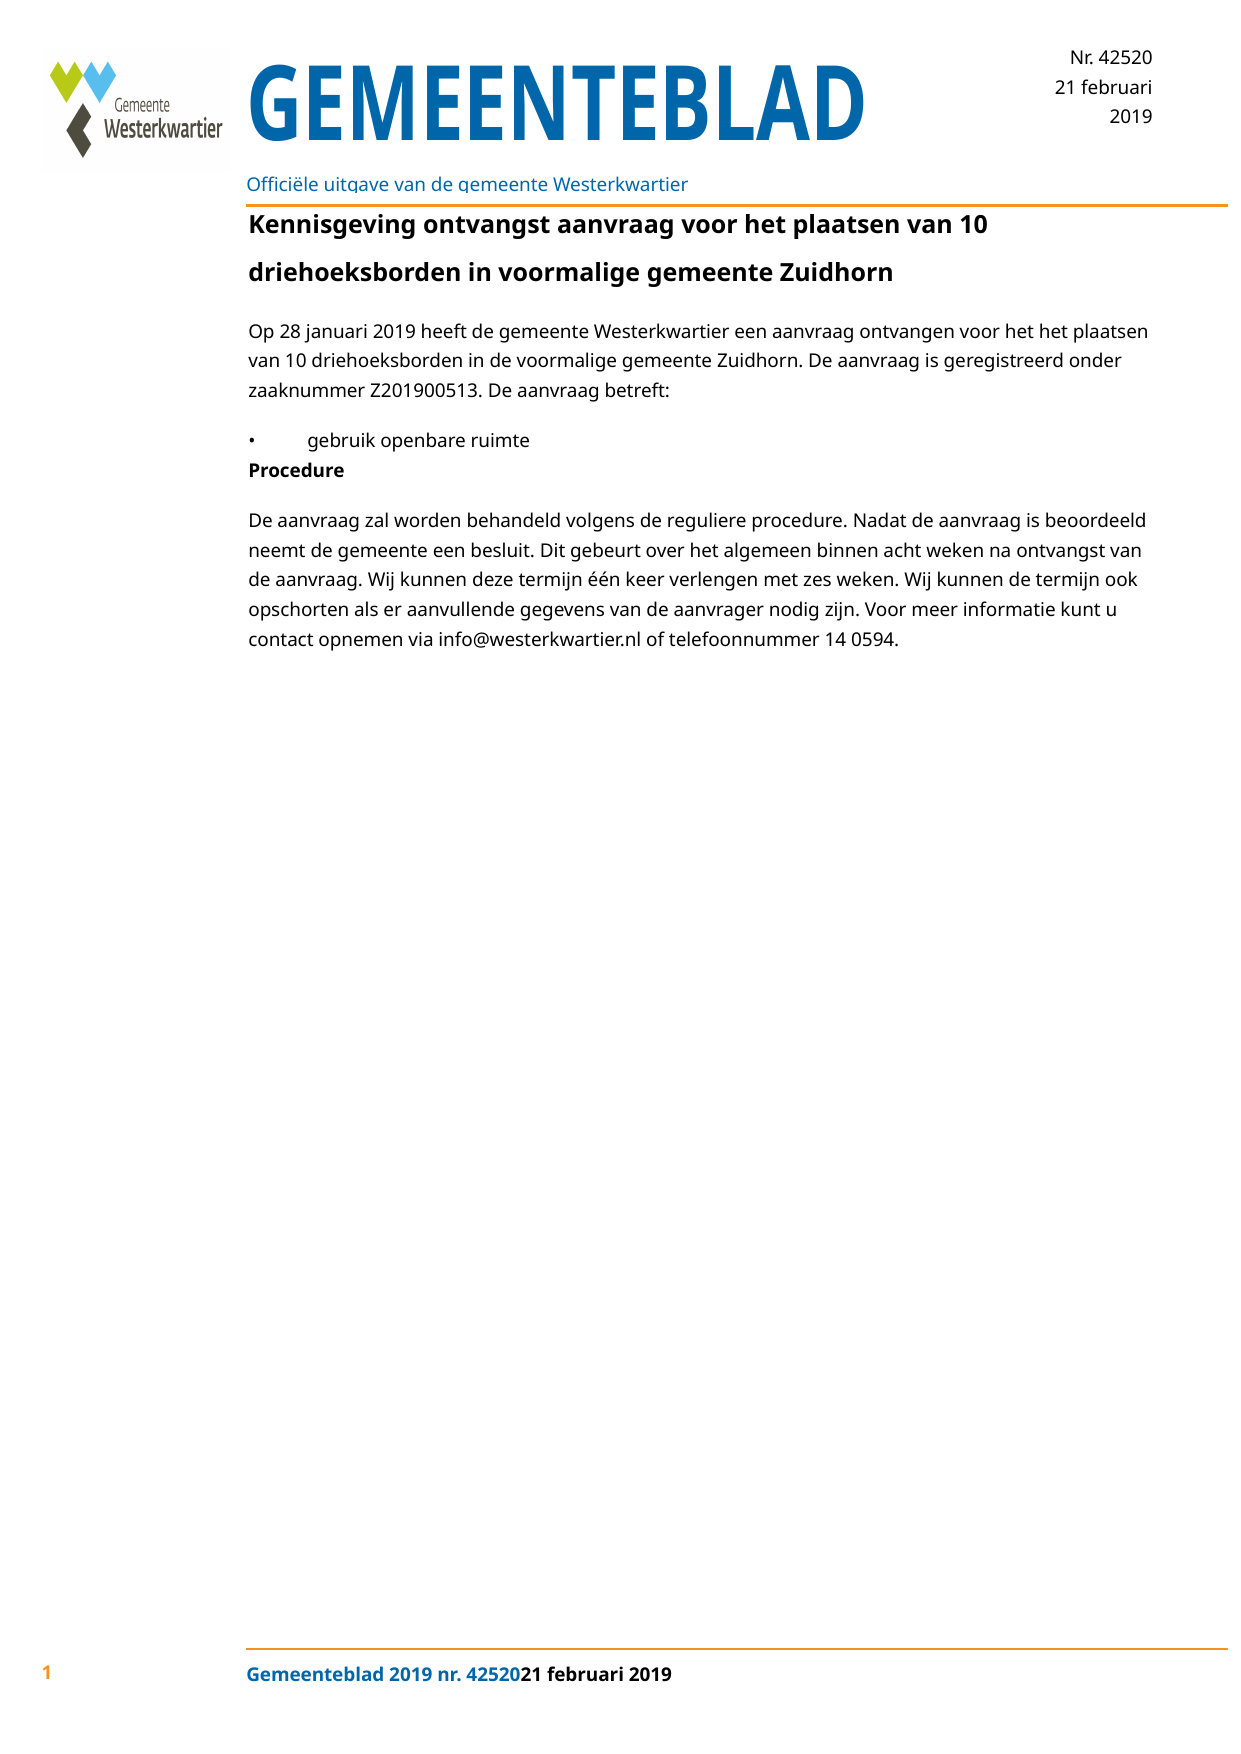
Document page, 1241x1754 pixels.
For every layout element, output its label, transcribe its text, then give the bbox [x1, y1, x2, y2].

text Op 28 januari 2019 heeft de gemeente Westerkwartier een aanvraag ontvangen voor het het plaatsen van 10 driehoeksborden in de voormalige gemeente Zuidhorn. De aanvraag is geregistreerd onder zaaknummer Z201900513. De aanvraag betreft: [248, 318, 1152, 403]
text Kennisgeving ontvangst aanvraag voor het plaatsen van 10 driehoeksborden in voormalige gemeente Zuidhorn [248, 207, 1152, 288]
text Procedure [248, 457, 1152, 483]
list gebruik openbare ruimte [248, 427, 1152, 453]
text De aanvraag zal worden behandeld volgens de reguliere procedure. Nadat de aanvraag is beoordeeld neemt de gemeente een besluit. Dit gebeurt over het algemeen binnen acht weken na ontvangst van de aanvraag. Wij kunnen deze termijn één keer verlengen met zes weken. Wij kunnen de termijn ook opschorten als er aanvullende gegevens van de aanvrager nodig zijn. Voor meer informatie kunt u contact opnemen via info@westerkwartier.nl of telefoonnummer 14 0594. [248, 507, 1152, 652]
picture [41, 47, 231, 172]
